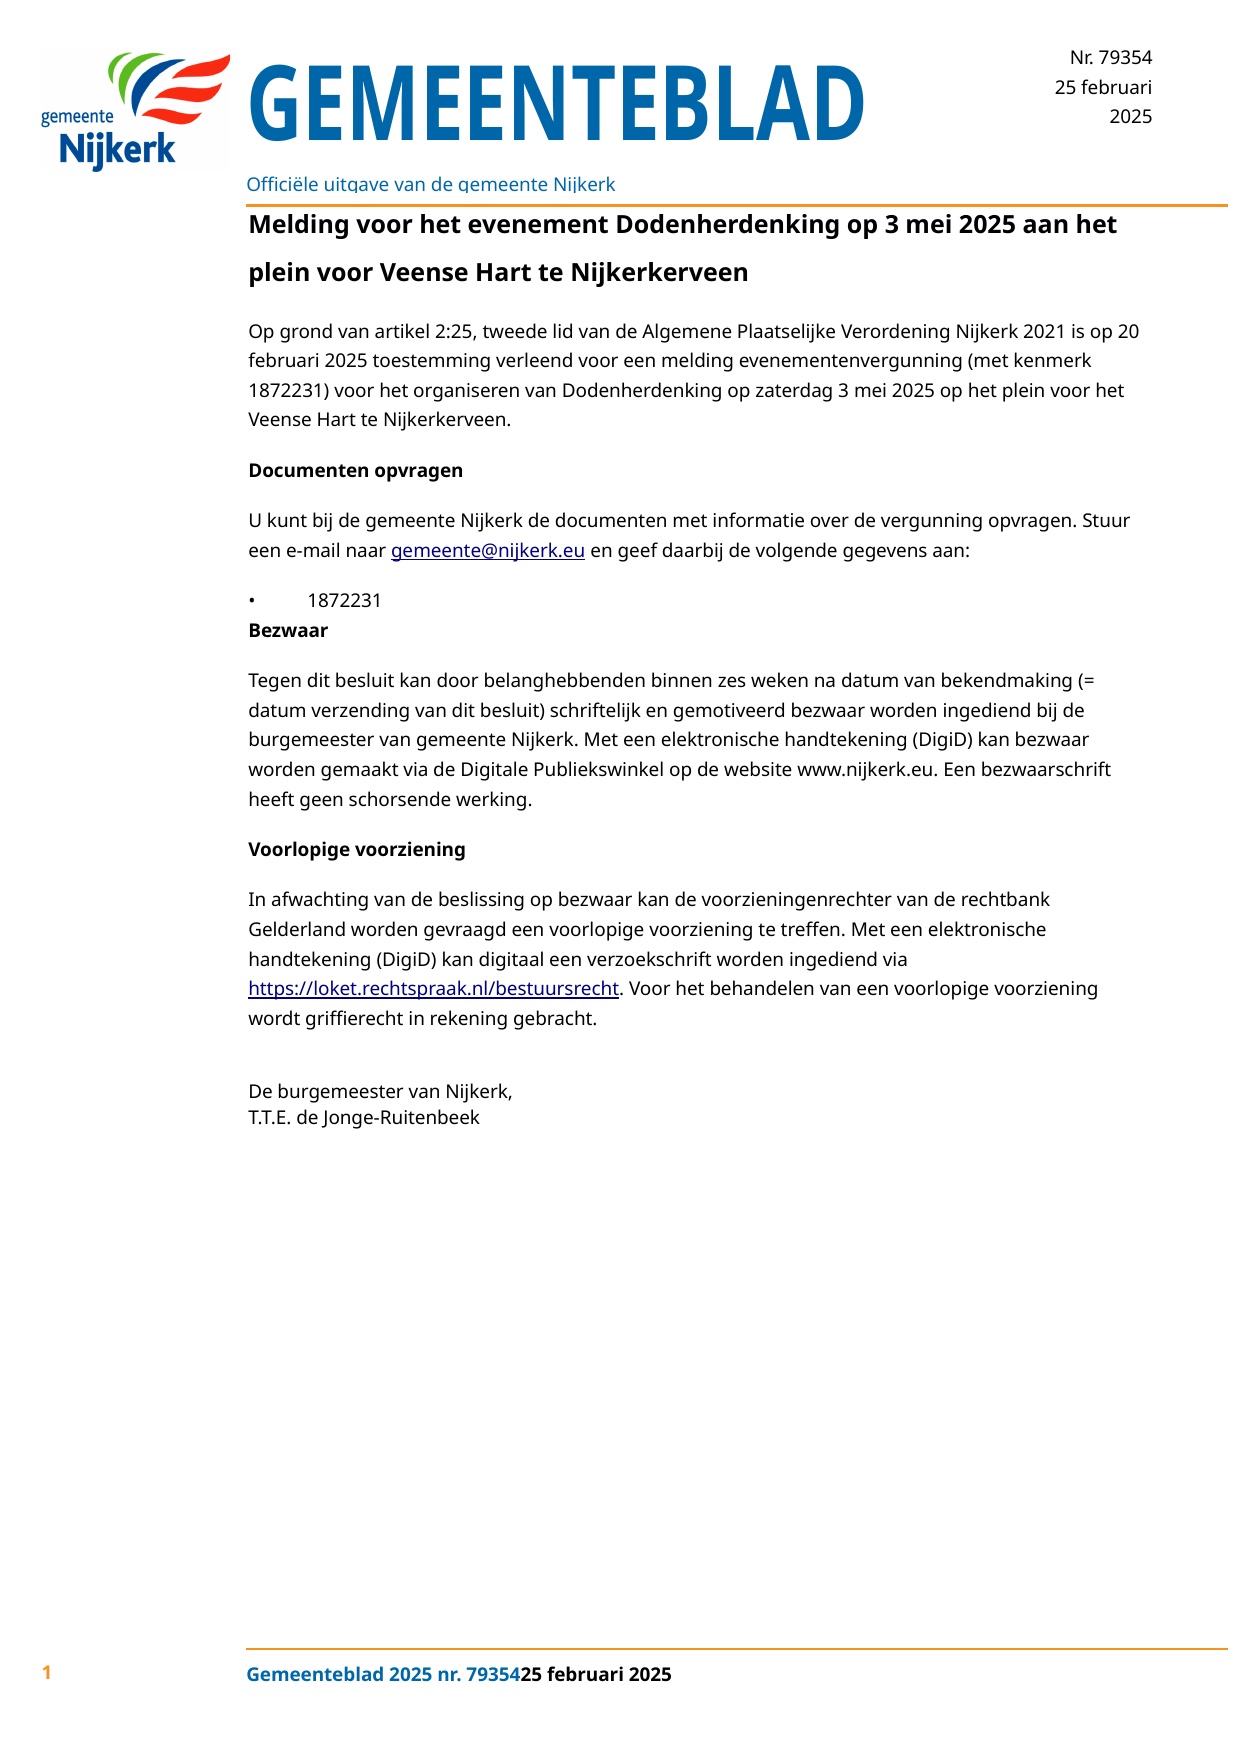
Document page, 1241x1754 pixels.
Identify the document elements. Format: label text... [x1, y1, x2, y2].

text De burgemeester van Nijkerk, [248, 1078, 1152, 1104]
text Voorlopige voorziening [248, 836, 1152, 862]
text Tegen dit besluit kan door belanghebbenden binnen zes weken na datum van bekendmaking (= datum verzending van dit besluit) schriftelijk en gemotiveerd bezwaar worden ingediend bij de burgemeester van gemeente Nijkerk. Met een elektronische handtekening (DigiD) kan bezwaar worden gemaakt via de Digitale Publiekswinkel op de website www.nijkerk.eu. Een bezwaarschrift heeft geen schorsende werking. [248, 667, 1152, 812]
text Documenten opvragen [248, 457, 1152, 483]
list 1872231 [248, 587, 1152, 613]
text T.T.E. de Jonge-Ruitenbeek [248, 1104, 1152, 1130]
text Bezwaar [248, 617, 1152, 643]
text U kunt bij de gemeente Nijkerk de documenten met informatie over de vergunning opvragen. Stuur een e-mail naar gemeente@nijkerk.eu en geef daarbij de volgende gegevens aan: [248, 507, 1152, 563]
text Melding voor het evenement Dodenherdenking op 3 mei 2025 aan het plein voor Veense Hart te Nijkerkerveen [248, 207, 1152, 288]
text In afwachting van de beslissing op bezwaar kan de voorzieningenrechter van de rechtbank Gelderland worden gevraagd een voorlopige voorziening te treffen. Met een elektronische handtekening (DigiD) kan digitaal een verzoekschrift worden ingediend via https://loket.rechtspraak.nl/bestuursrecht. Voor het behandelen van een voorlopige voorziening wordt griffierecht in rekening gebracht. [248, 887, 1152, 1031]
picture [41, 47, 231, 172]
text Op grond van artikel 2:25, tweede lid van de Algemene Plaatselijke Verordening Nijkerk 2021 is op 20 februari 2025 toestemming verleend voor een melding evenementenvergunning (met kenmerk 1872231) voor het organiseren van Dodenherdenking op zaterdag 3 mei 2025 op het plein voor het Veense Hart te Nijkerkerveen. [248, 318, 1152, 432]
